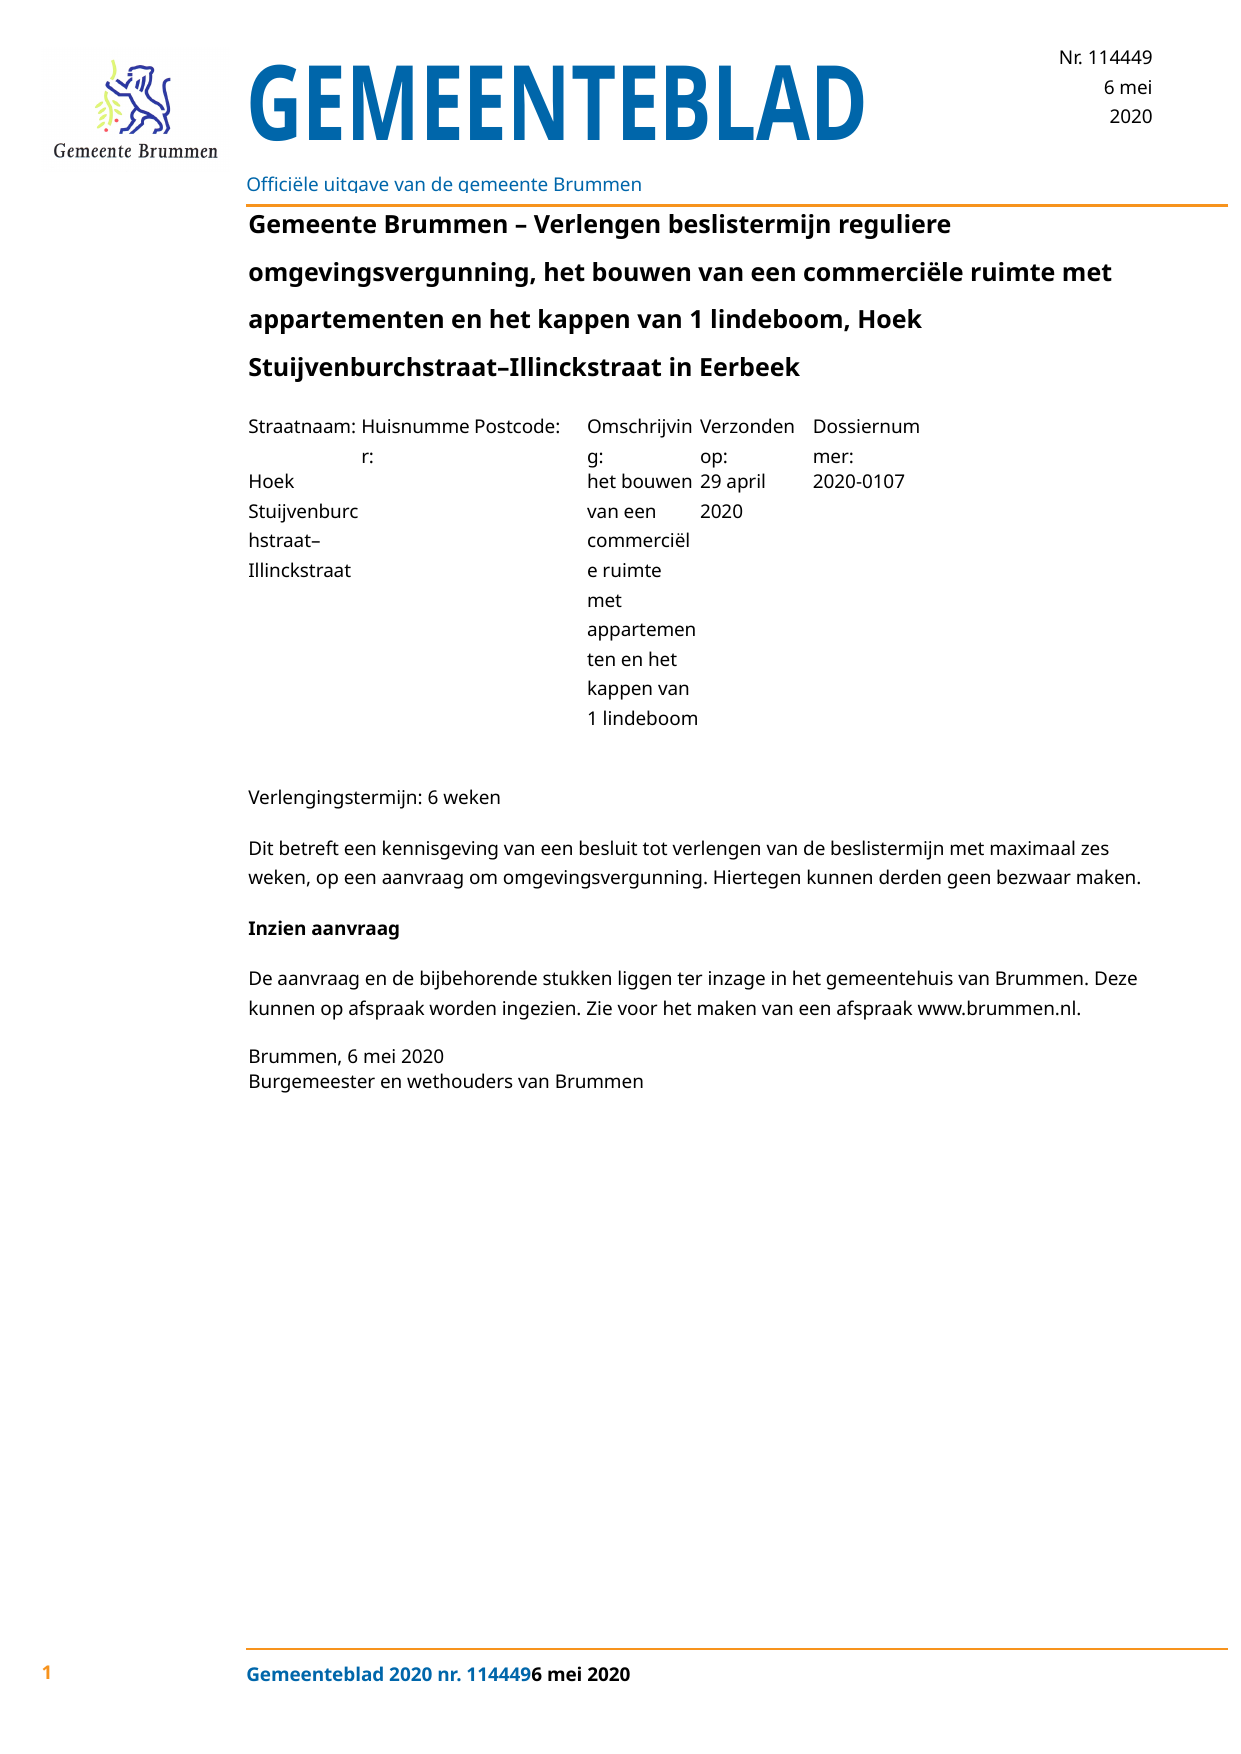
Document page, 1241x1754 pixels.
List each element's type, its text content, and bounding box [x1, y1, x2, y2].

text Dit betreft een kennisgeving van een besluit tot verlengen van de beslistermijn met maximaal zes weken, op een aanvraag om omgevingsvergunning. Hiertegen kunnen derden geen bezwaar maken. [248, 835, 1152, 890]
text Inzien aanvraag [248, 915, 1152, 941]
table_cell [474, 469, 587, 731]
table_cell Hoek Stuijvenburchstraat–Illinckstraat [248, 469, 361, 731]
text Burgemeester en wethouders van Brummen [248, 1068, 1152, 1094]
table_cell [361, 469, 474, 731]
text Brummen, 6 mei 2020 [248, 1043, 1152, 1068]
table_header Huisnummer: [361, 413, 474, 468]
table_cell 29 april 2020 [700, 469, 813, 731]
table_header Postcode: [474, 413, 587, 468]
text De aanvraag en de bijbehorende stukken liggen ter inzage in het gemeentehuis van Brummen. Deze kunnen op afspraak worden ingezien. Zie voor het maken van een afspraak www.brummen.nl. [248, 965, 1152, 1021]
table_header [1039, 413, 1152, 468]
table_header Omschrijving: [587, 413, 700, 468]
text Verlengingstermijn: 6 weken [248, 784, 1152, 810]
table_cell het bouwen van een commerciële ruimte met appartementen en het kappen van 1 lindeboom [587, 469, 700, 731]
table_header Straatnaam: [248, 413, 361, 468]
table_header Dossiernummer: [813, 413, 926, 468]
table_header Verzonden op: [700, 413, 813, 468]
table_cell [926, 469, 1038, 731]
table_cell [1039, 469, 1152, 731]
table_cell 2020-0107 [813, 469, 926, 731]
text Gemeente Brummen – Verlengen beslistermijn reguliere omgevingsvergunning, het bouwen van een commerciële ruimte met appartementen en het kappen van 1 lindeboom, Hoek Stuijvenburchstraat–Illinckstraat in Eerbeek [248, 207, 1152, 384]
table_header [926, 413, 1038, 468]
picture [41, 47, 231, 172]
